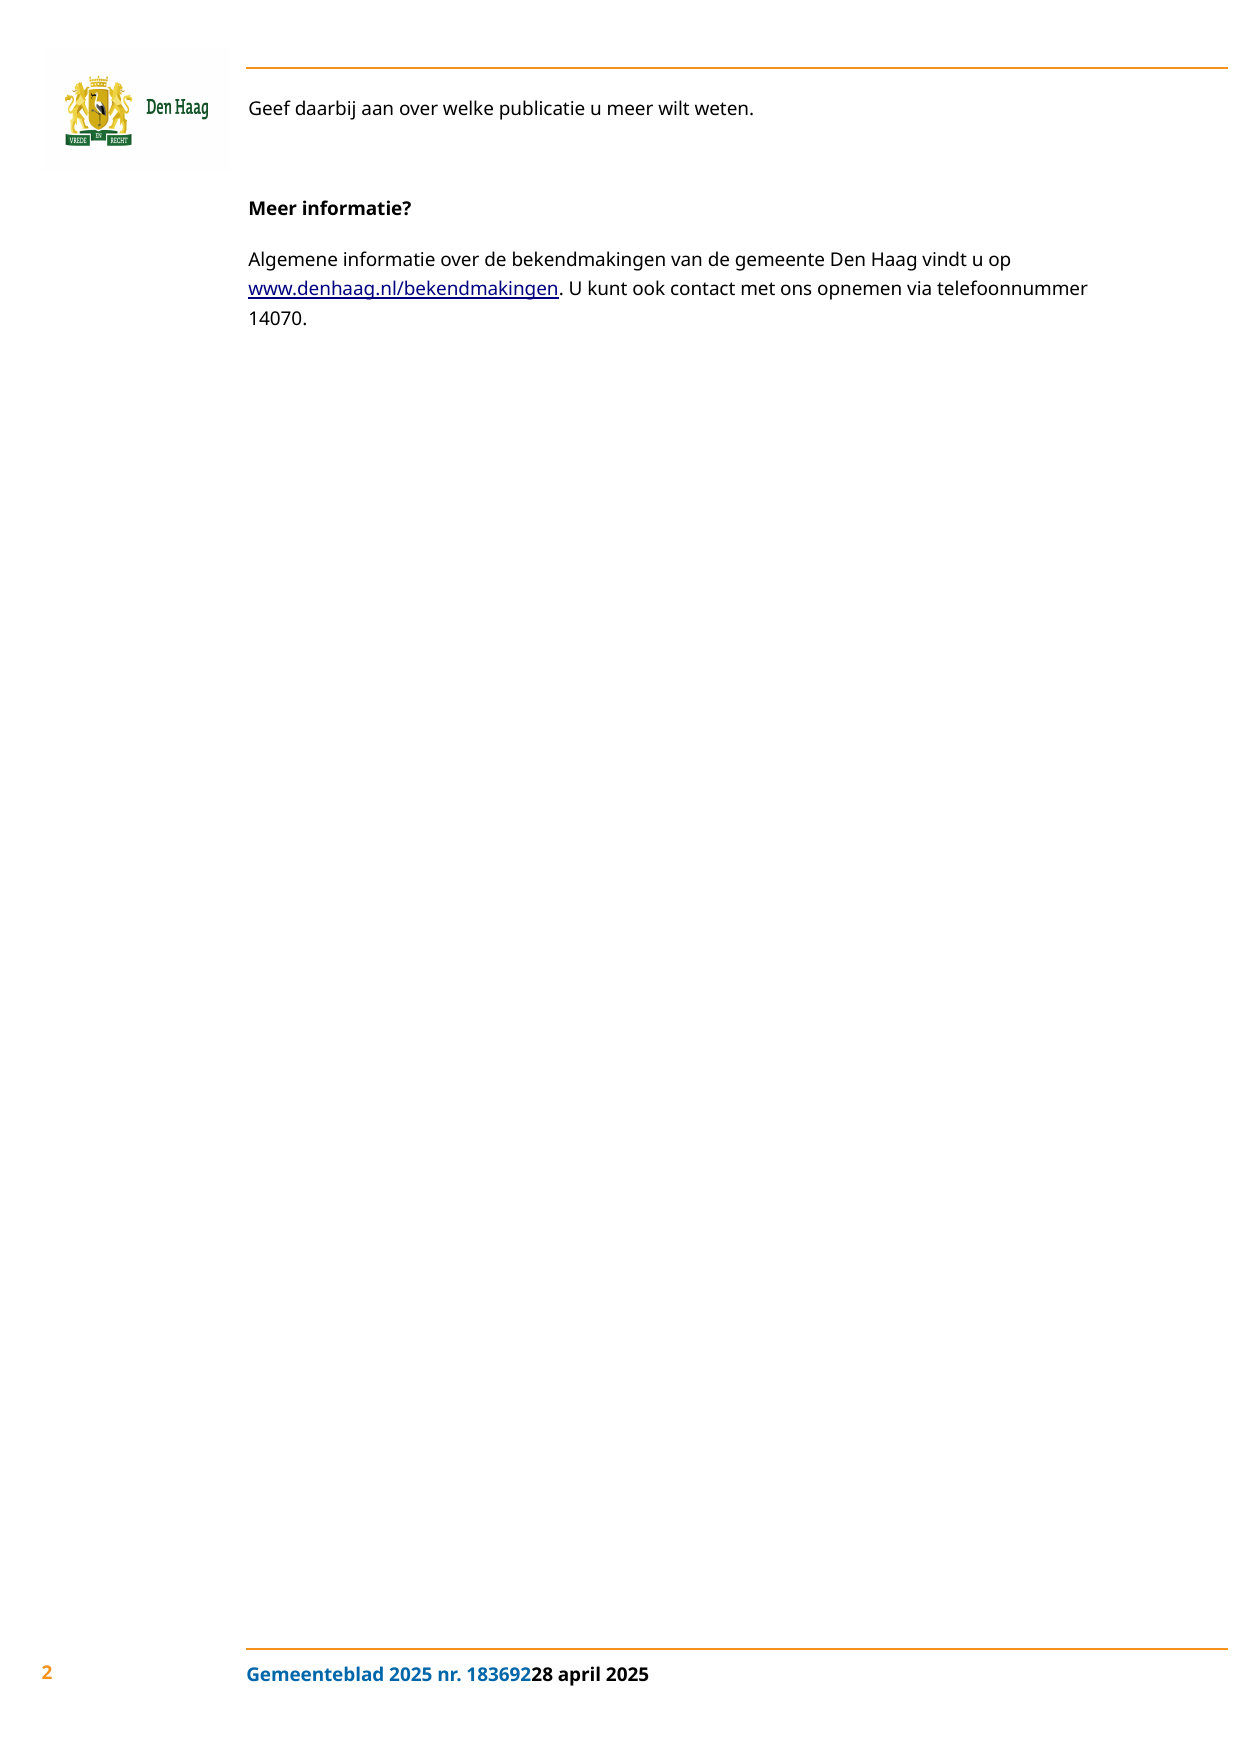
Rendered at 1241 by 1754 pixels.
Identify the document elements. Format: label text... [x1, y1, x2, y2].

picture [41, 47, 231, 172]
text Algemene informatie over de bekendmakingen van de gemeente Den Haag vindt u op www.denhaag.nl/bekendmakingen. U kunt ook contact met ons opnemen via telefoonnummer 14070. [248, 246, 1152, 331]
text Meer informatie? [248, 196, 1152, 221]
text Geef daarbij aan over welke publicatie u meer wilt weten. [248, 95, 1152, 121]
